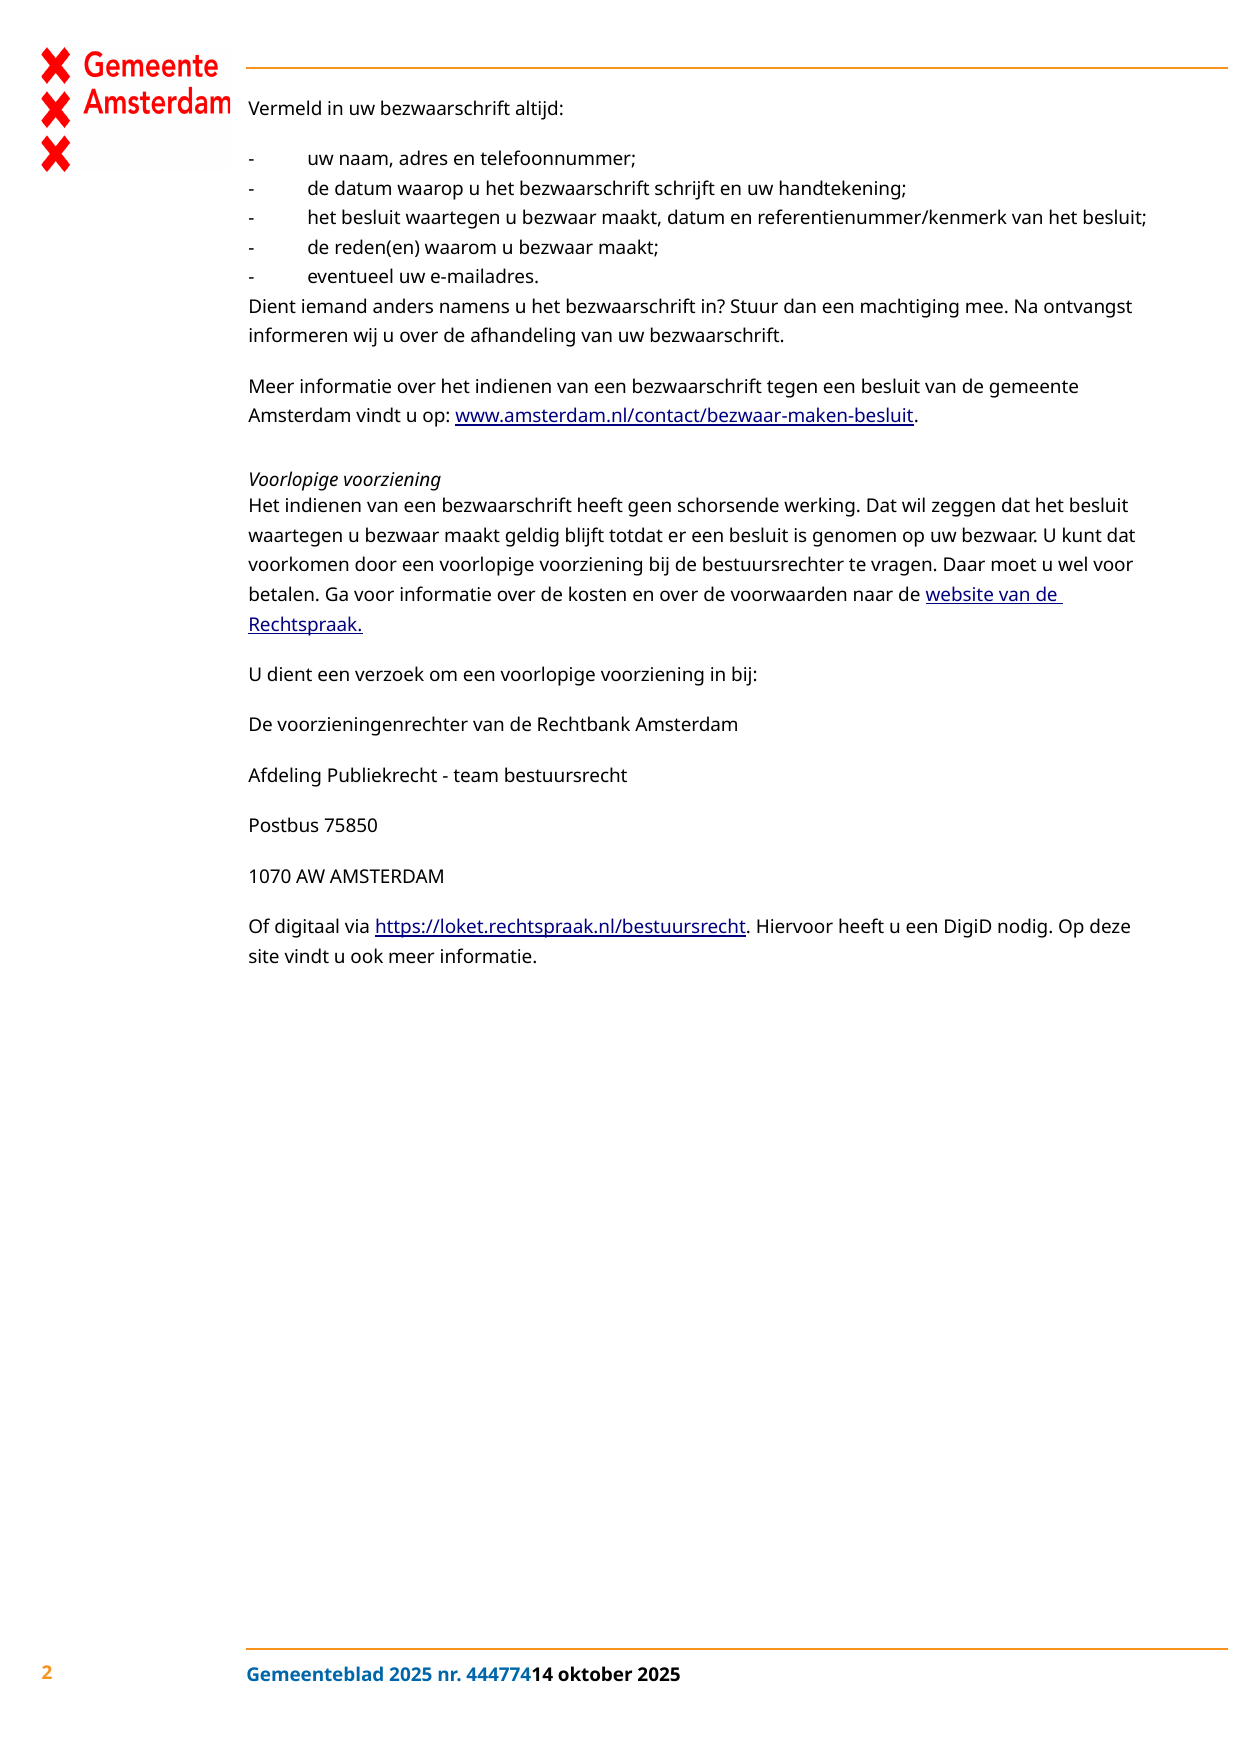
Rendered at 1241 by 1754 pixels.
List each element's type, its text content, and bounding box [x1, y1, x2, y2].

text Meer informatie over het indienen van een bezwaarschrift tegen een besluit van de gemeente Amsterdam vindt u op: www.amsterdam.nl/contact/bezwaar-maken-besluit. [248, 373, 1152, 428]
list het besluit waartegen u bezwaar maakt, datum en referentienummer/kenmerk van het besluit; [248, 204, 1152, 230]
picture [41, 47, 231, 172]
text De voorzieningenrechter van de Rechtbank Amsterdam [248, 712, 1152, 737]
list eventueel uw e-mailadres. [248, 263, 1152, 289]
text 1070 AW AMSTERDAM [248, 863, 1152, 888]
text Vermeld in uw bezwaarschrift altijd: [248, 95, 1152, 121]
text Afdeling Publiekrecht - team bestuursrecht [248, 762, 1152, 788]
text U dient een verzoek om een voorlopige voorziening in bij: [248, 661, 1152, 687]
list de reden(en) waarom u bezwaar maakt; [248, 234, 1152, 260]
text Voorlopige voorziening [248, 467, 1152, 492]
list uw naam, adres en telefoonnummer; [248, 145, 1152, 171]
text Postbus 75850 [248, 812, 1152, 838]
list de datum waarop u het bezwaarschrift schrijft en uw handtekening; [248, 175, 1152, 201]
text Dient iemand anders namens u het bezwaarschrift in? Stuur dan een machtiging mee. Na ontvangst informeren wij u over de afhandeling van uw bezwaarschrift. [248, 293, 1152, 348]
text Het indienen van een bezwaarschrift heeft geen schorsende werking. Dat wil zeggen dat het besluit waartegen u bezwaar maakt geldig blijft totdat er een besluit is genomen op uw bezwaar. U kunt dat voorkomen door een voorlopige voorziening bij de bestuursrechter te vragen. Daar moet u wel voor betalen. Ga voor informatie over de kosten en over de voorwaarden naar de website van de Rechtspraak. [248, 492, 1152, 636]
text Of digitaal via https://loket.rechtspraak.nl/bestuursrecht. Hiervoor heeft u een DigiD nodig. Op deze site vindt u ook meer informatie. [248, 913, 1152, 968]
